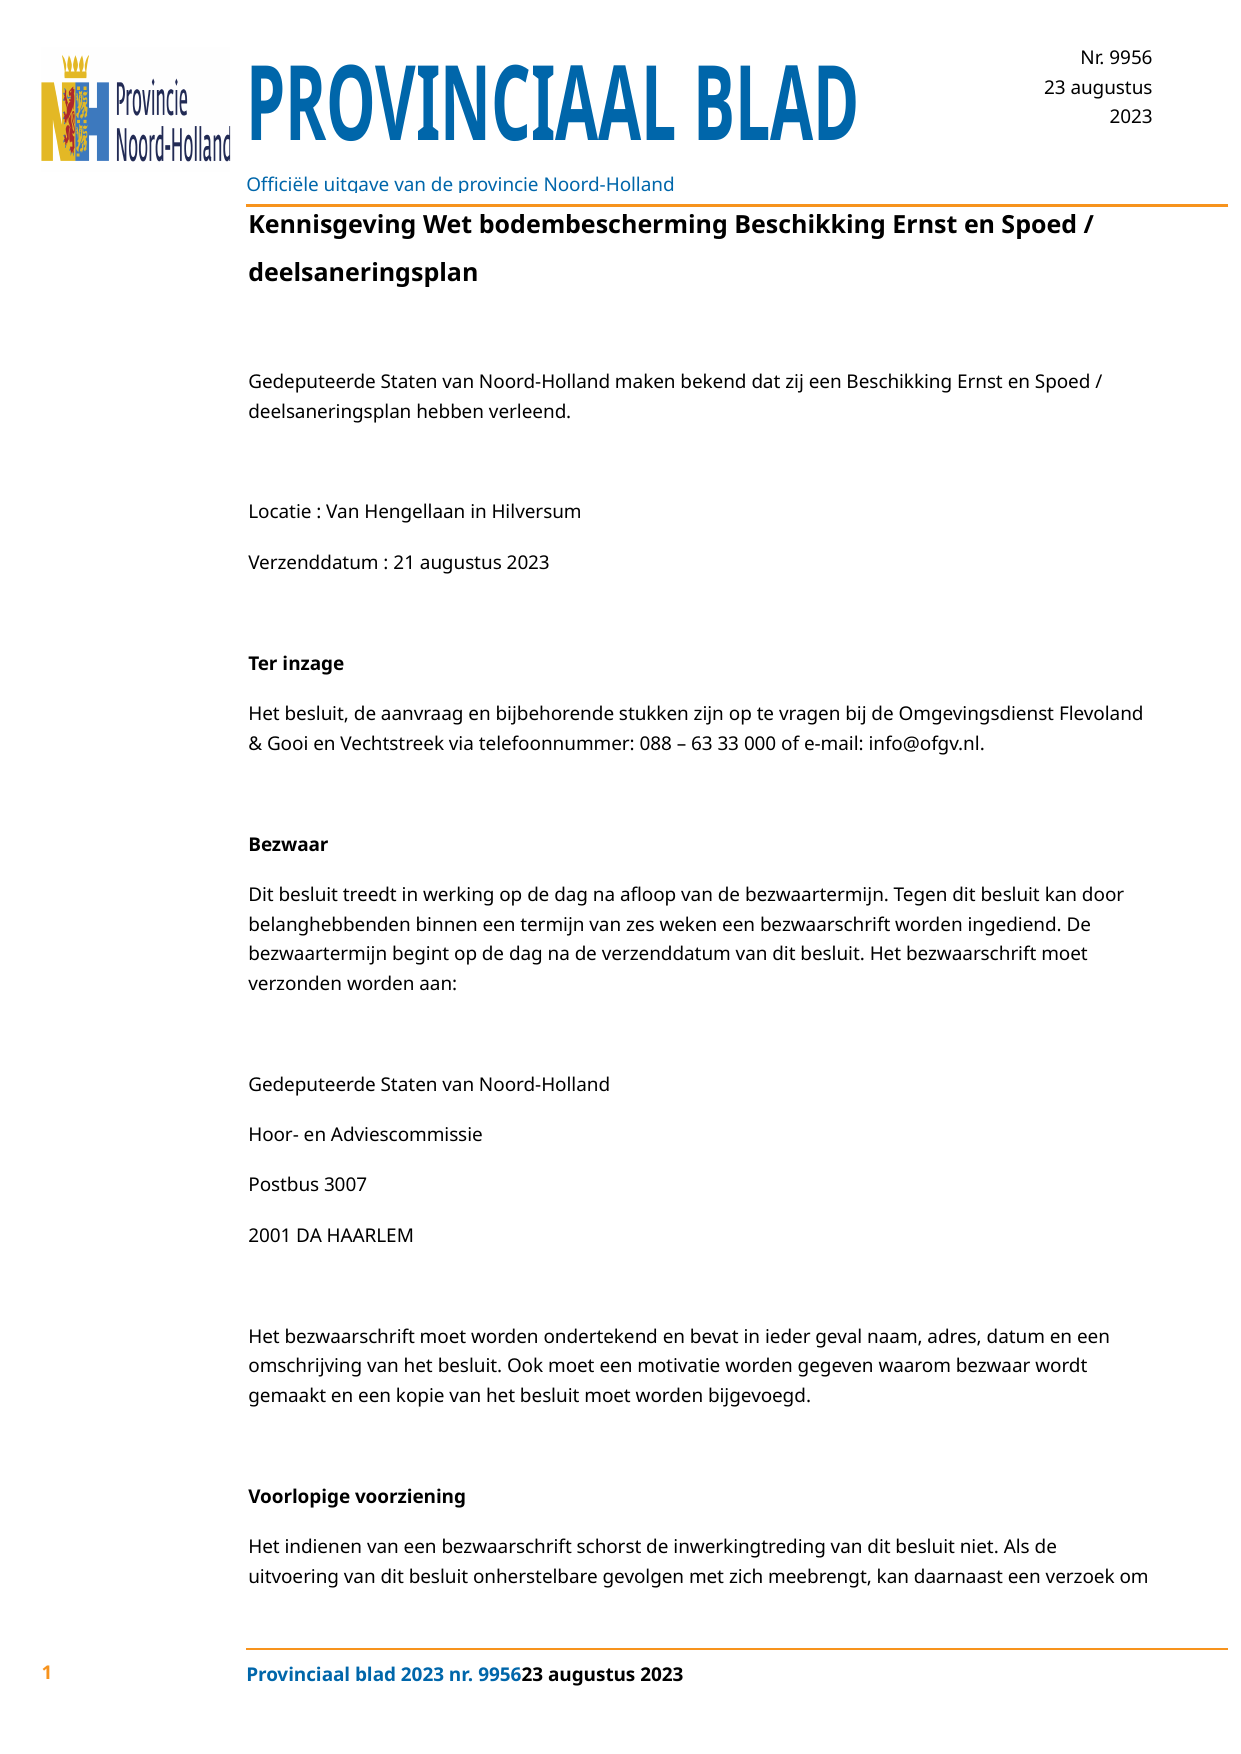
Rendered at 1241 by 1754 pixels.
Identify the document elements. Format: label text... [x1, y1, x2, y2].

text Voorlopige voorziening [248, 1483, 1152, 1509]
text Gedeputeerde Staten van Noord-Holland maken bekend dat zij een Beschikking Ernst en Spoed / deelsaneringsplan hebben verleend. [248, 368, 1152, 424]
text Hoor- en Adviescommissie [248, 1121, 1152, 1147]
text Locatie : Van Hengellaan in Hilversum [248, 499, 1152, 524]
picture [41, 47, 231, 172]
text Postbus 3007 [248, 1172, 1152, 1197]
text Het besluit, de aanvraag en bijbehorende stukken zijn op te vragen bij de Omgevingsdienst Flevoland & Gooi en Vechtstreek via telefoonnummer: 088 – 63 33 000 of e-mail: info@ofgv.nl. [248, 700, 1152, 756]
text Gedeputeerde Staten van Noord-Holland [248, 1071, 1152, 1097]
text Het indienen van een bezwaarschrift schorst de inwerkingtreding van dit besluit niet. Als de uitvoering van dit besluit onherstelbare gevolgen met zich meebrengt, kan daarnaast een verzoek om [248, 1533, 1152, 1589]
text Bezwaar [248, 831, 1152, 857]
text Ter inzage [248, 650, 1152, 676]
text Het bezwaarschrift moet worden ondertekend en bevat in ieder geval naam, adres, datum en een omschrijving van het besluit. Ook moet een motivatie worden gegeven waarom bezwaar wordt gemaakt en een kopie van het besluit moet worden bijgevoegd. [248, 1323, 1152, 1408]
text Kennisgeving Wet bodembescherming Beschikking Ernst en Spoed / deelsaneringsplan [248, 207, 1152, 288]
text 2001 DA HAARLEM [248, 1222, 1152, 1248]
text Dit besluit treedt in werking op de dag na afloop van de bezwaartermijn. Tegen dit besluit kan door belanghebbenden binnen een termijn van zes weken een bezwaarschrift worden ingediend. De bezwaartermijn begint op de dag na de verzenddatum van dit besluit. Het bezwaarschrift moet verzonden worden aan: [248, 881, 1152, 996]
text Verzenddatum : 21 augustus 2023 [248, 549, 1152, 575]
